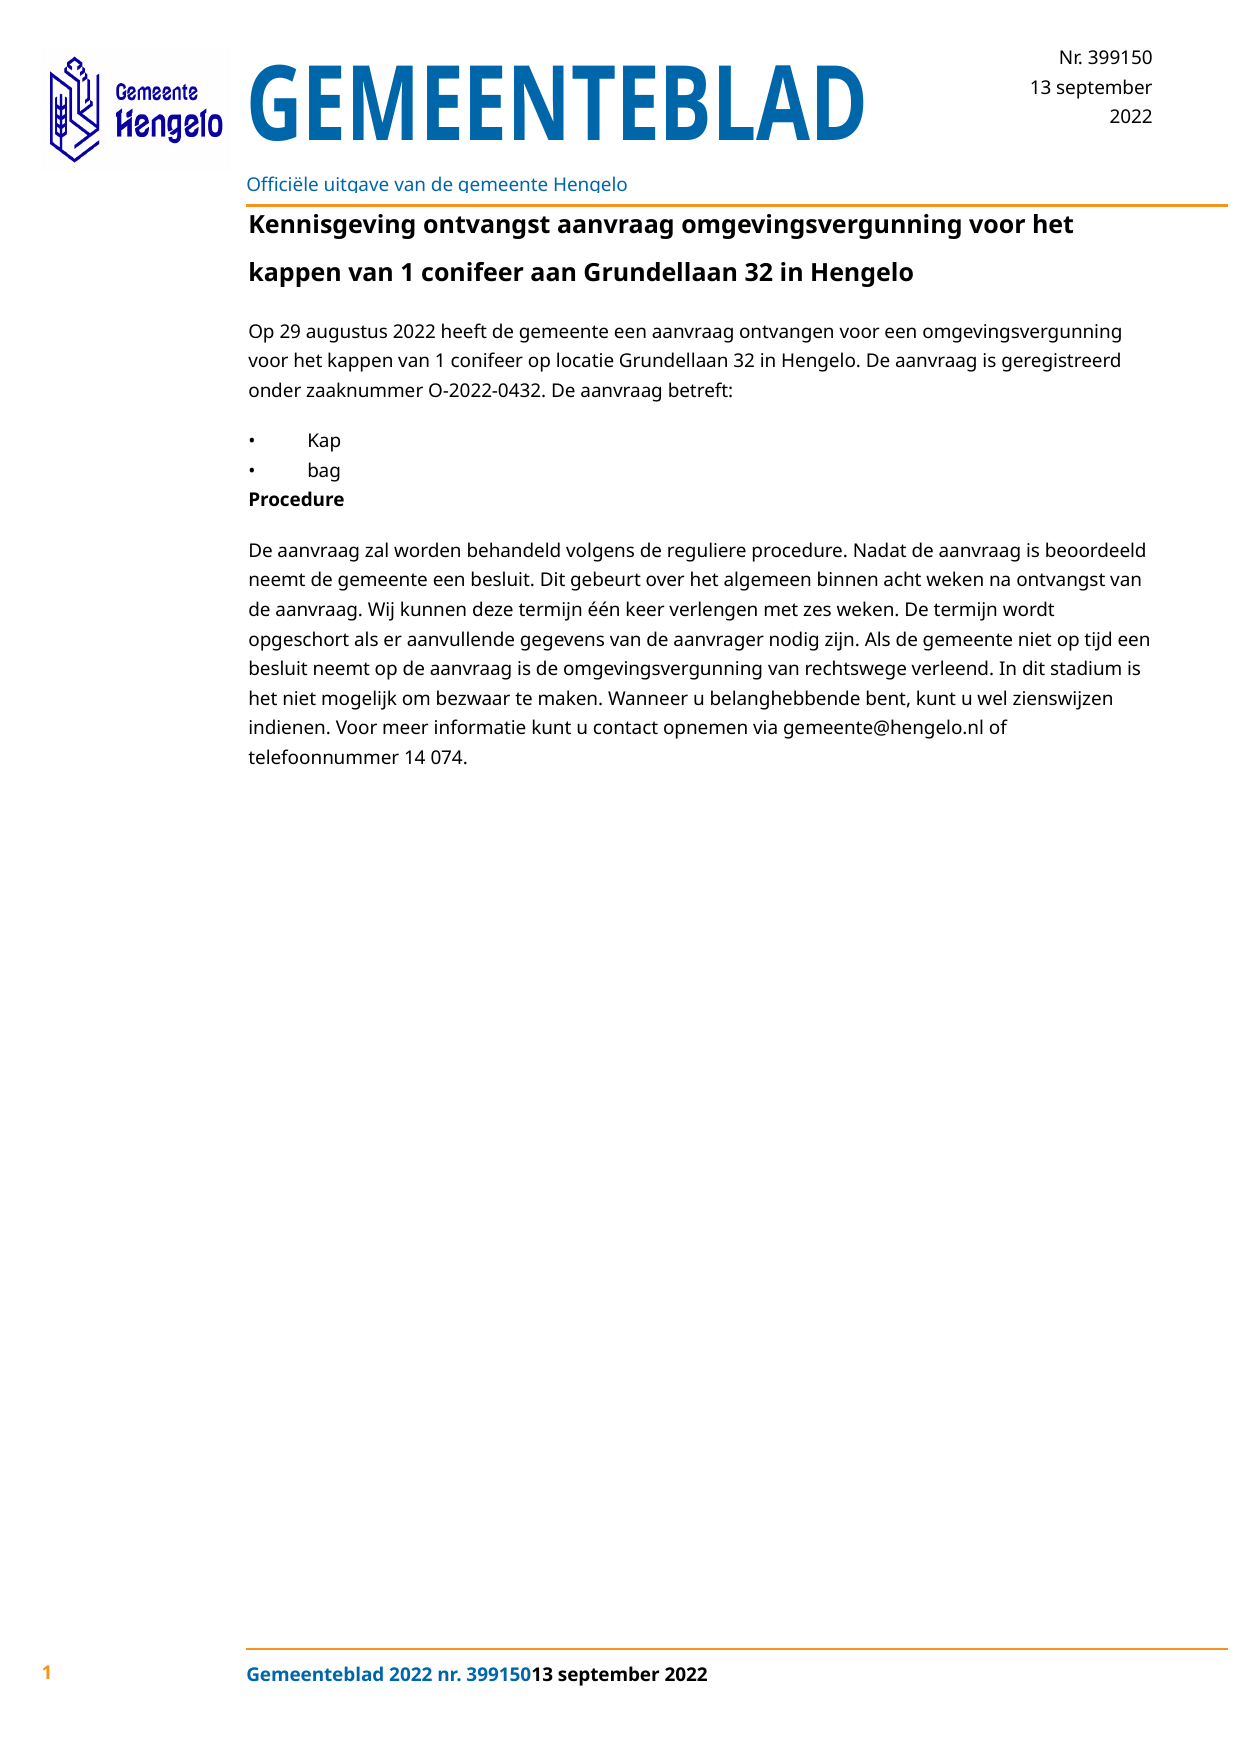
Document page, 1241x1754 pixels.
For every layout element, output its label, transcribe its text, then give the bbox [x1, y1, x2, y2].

text Op 29 augustus 2022 heeft de gemeente een aanvraag ontvangen voor een omgevingsvergunning voor het kappen van 1 conifeer op locatie Grundellaan 32 in Hengelo. De aanvraag is geregistreerd onder zaaknummer O-2022-0432. De aanvraag betreft: [248, 318, 1152, 403]
text Procedure [248, 487, 1152, 512]
text Kennisgeving ontvangst aanvraag omgevingsvergunning voor het kappen van 1 conifeer aan Grundellaan 32 in Hengelo [248, 207, 1152, 288]
list bag [248, 457, 1152, 483]
list Kap [248, 427, 1152, 453]
text De aanvraag zal worden behandeld volgens de reguliere procedure. Nadat de aanvraag is beoordeeld neemt de gemeente een besluit. Dit gebeurt over het algemeen binnen acht weken na ontvangst van de aanvraag. Wij kunnen deze termijn één keer verlengen met zes weken. De termijn wordt opgeschort als er aanvullende gegevens van de aanvrager nodig zijn. Als de gemeente niet op tijd een besluit neemt op de aanvraag is de omgevingsvergunning van rechtswege verleend. In dit stadium is het niet mogelijk om bezwaar te maken. Wanneer u belanghebbende bent, kunt u wel zienswijzen indienen. Voor meer informatie kunt u contact opnemen via gemeente@hengelo.nl of telefoonnummer 14 074. [248, 537, 1152, 770]
picture [41, 47, 231, 172]
